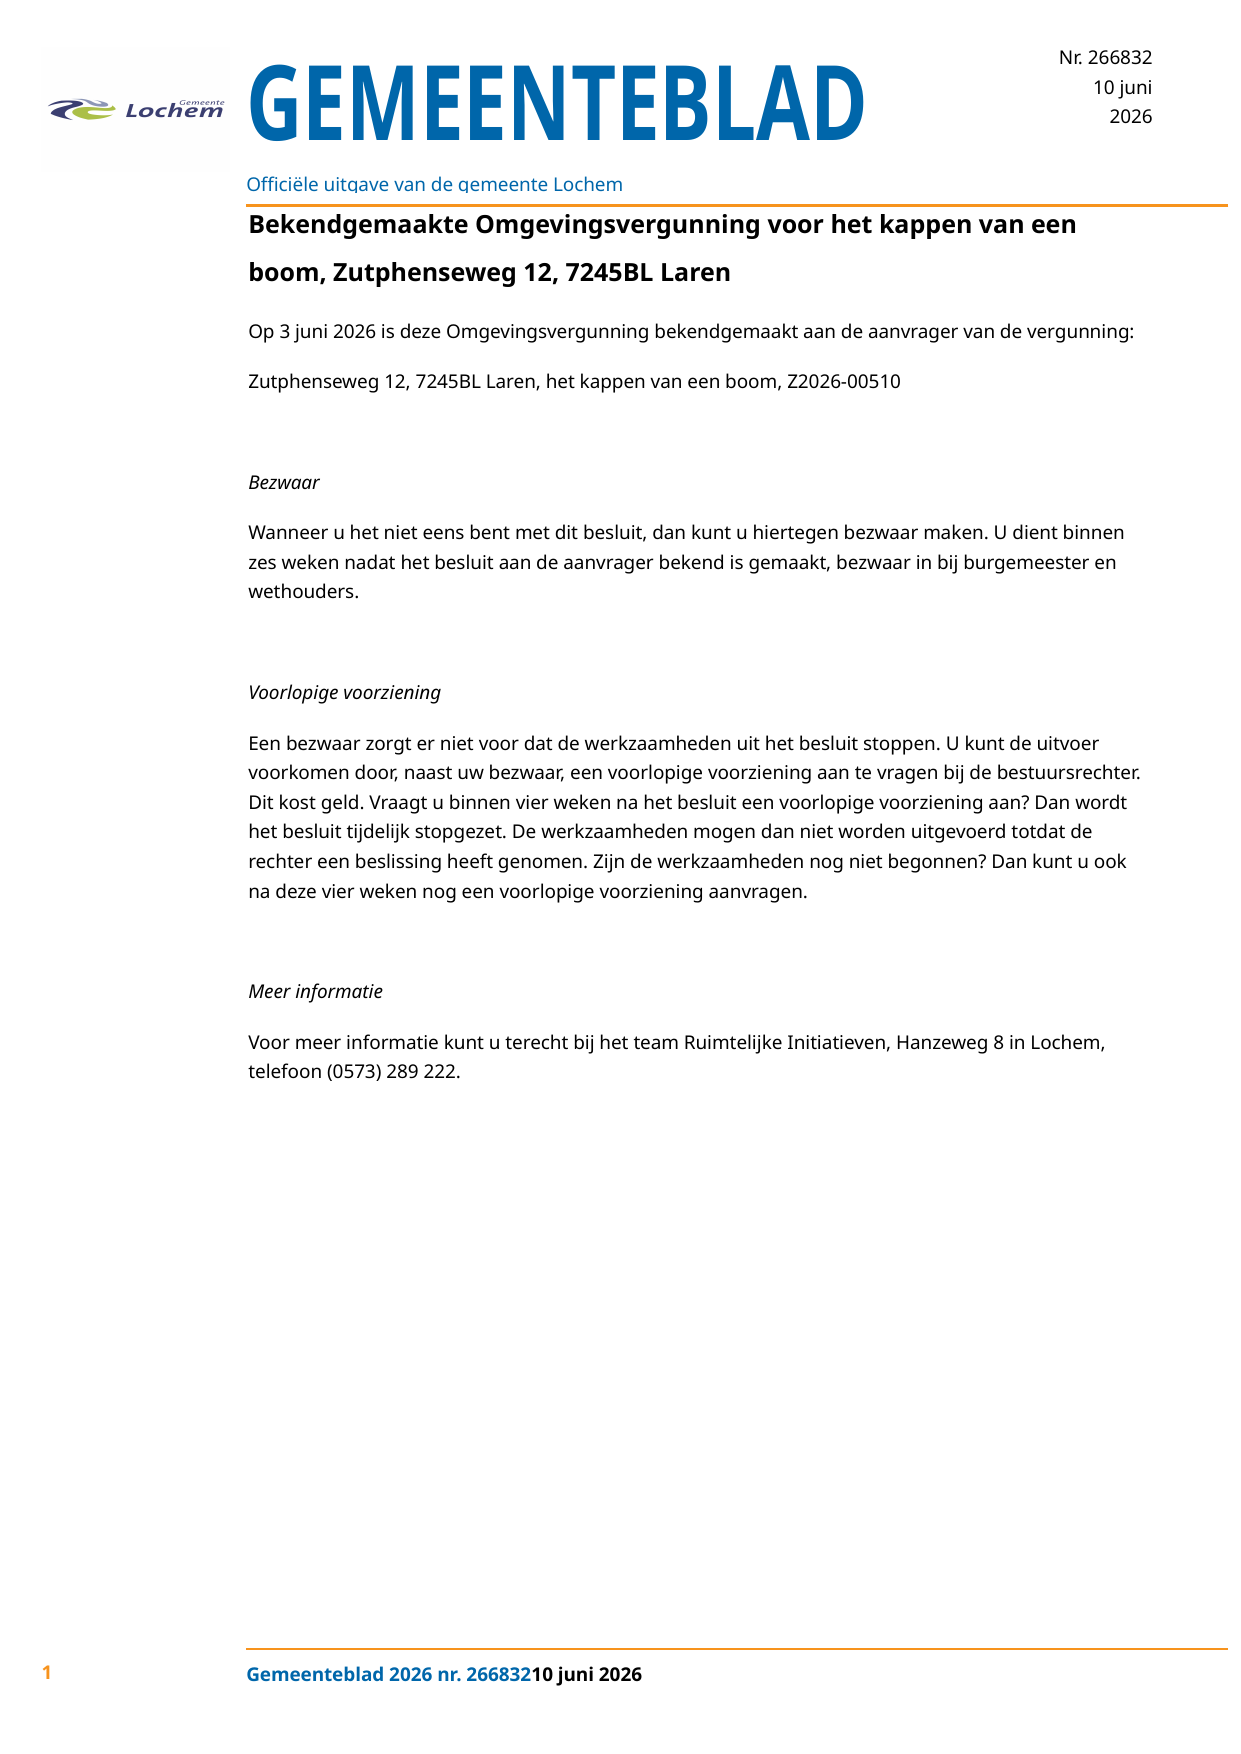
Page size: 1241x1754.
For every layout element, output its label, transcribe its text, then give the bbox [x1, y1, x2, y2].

text Een bezwaar zorgt er niet voor dat de werkzaamheden uit het besluit stoppen. U kunt de uitvoer voorkomen door, naast uw bezwaar, een voorlopige voorziening aan te vragen bij de bestuursrechter. Dit kost geld. Vraagt u binnen vier weken na het besluit een voorlopige voorziening aan? Dan wordt het besluit tijdelijk stopgezet. De werkzaamheden mogen dan niet worden uitgevoerd totdat de rechter een beslissing heeft genomen. Zijn de werkzaamheden nog niet begonnen? Dan kunt u ook na deze vier weken nog een voorlopige voorziening aanvragen. [248, 730, 1152, 904]
text Voor meer informatie kunt u terecht bij het team Ruimtelijke Initiatieven, Hanzeweg 8 in Lochem, telefoon (0573) 289 222. [248, 1029, 1152, 1084]
text Zutphenseweg 12, 7245BL Laren, het kappen van een boom, Z2026-00510 [248, 368, 1152, 394]
text Voorlopige voorziening [248, 679, 1152, 705]
text Bekendgemaakte Omgevingsvergunning voor het kappen van een boom, Zutphenseweg 12, 7245BL Laren [248, 207, 1152, 288]
text Meer informatie [248, 979, 1152, 1004]
text Wanneer u het niet eens bent met dit besluit, dan kunt u hiertegen bezwaar maken. U dient binnen zes weken nadat het besluit aan de aanvrager bekend is gemaakt, bezwaar in bij burgemeester en wethouders. [248, 519, 1152, 604]
text Bezwaar [248, 469, 1152, 495]
picture [41, 47, 231, 172]
text Op 3 juni 2026 is deze Omgevingsvergunning bekendgemaakt aan de aanvrager van de vergunning: [248, 318, 1152, 344]
